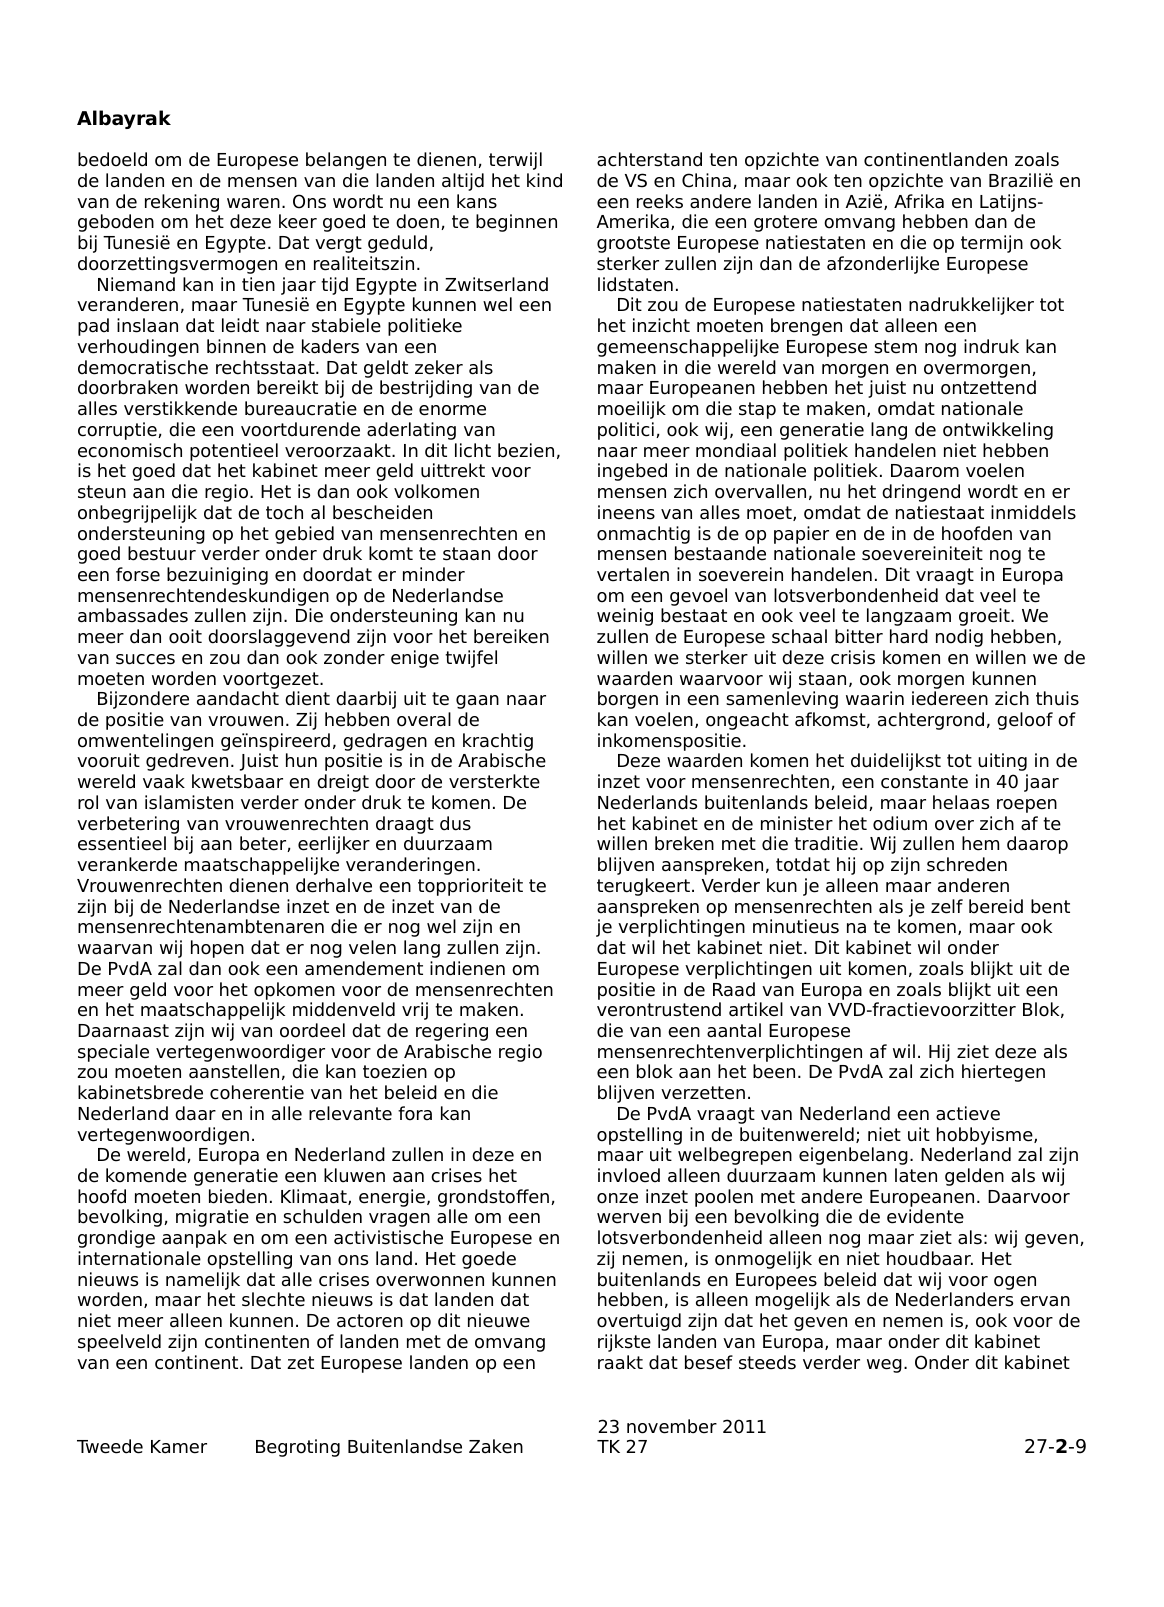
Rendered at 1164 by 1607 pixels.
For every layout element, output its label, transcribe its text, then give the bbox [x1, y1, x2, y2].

text Bijzondere aandacht dient daarbij uit te gaan naar de positie van vrouwen. Zij hebben overal de omwentelingen geïnspireerd, gedragen en krachtig vooruit gedreven. Juist hun positie is in de Arabische wereld vaak kwetsbaar en dreigt door de versterkte rol van islamisten verder onder druk te komen. De verbetering van vrouwenrechten draagt dus essentieel bij aan beter, eerlijker en duurzaam verankerde maatschappelijke veranderingen. Vrouwenrechten dienen derhalve een topprioriteit te zijn bij de Nederlandse inzet en de inzet van de mensenrechtenambtenaren die er nog wel zijn en waarvan wij hopen dat er nog velen lang zullen zijn. De PvdA zal dan ook een amendement indienen om meer geld voor het opkomen voor de mensenrechten en het maatschappelijk middenveld vrij te maken. Daarnaast zijn wij van oordeel dat de regering een speciale vertegenwoordiger voor de Arabische regio zou moeten aanstellen, die kan toezien op kabinetsbrede coherentie van het beleid en die Nederland daar en in alle relevante fora kan vertegenwoordigen. [77, 689, 567, 1145]
text De PvdA vraagt van Nederland een actieve opstelling in de buitenwereld; niet uit hobbyisme, maar uit welbegrepen eigenbelang. Nederland zal zijn invloed alleen duurzaam kunnen laten gelden als wij onze inzet poolen met andere Europeanen. Daarvoor werven bij een bevolking die de evidente lotsverbondenheid alleen nog maar ziet als: wij geven, zij nemen, is onmogelijk en niet houdbaar. Het buitenlands en Europees beleid dat wij voor ogen hebben, is alleen mogelijk als de Nederlanders ervan overtuigd zijn dat het geven en nemen is, ook voor de rijkste landen van Europa, maar onder dit kabinet raakt dat besef steeds verder weg. Onder dit kabinet [596, 1104, 1087, 1373]
text achterstand ten opzichte van continentlanden zoals de VS en China, maar ook ten opzichte van Brazilië en een reeks andere landen in Azië, Afrika en Latijns-Amerika, die een grotere omvang hebben dan de grootste Europese natiestaten en die op termijn ook sterker zullen zijn dan de afzonderlijke Europese lidstaten. [596, 150, 1087, 295]
text Dit zou de Europese natiestaten nadrukkelijker tot het inzicht moeten brengen dat alleen een gemeenschappelijke Europese stem nog indruk kan maken in die wereld van morgen en overmorgen, maar Europeanen hebben het juist nu ontzettend moeilijk om die stap te maken, omdat nationale politici, ook wij, een generatie lang de ontwikkeling naar meer mondiaal politiek handelen niet hebben ingebed in de nationale politiek. Daarom voelen mensen zich overvallen, nu het dringend wordt en er ineens van alles moet, omdat de natiestaat inmiddels onmachtig is de op papier en de in de hoofden van mensen bestaande nationale soevereiniteit nog te vertalen in soeverein handelen. Dit vraagt in Europa om een gevoel van lotsverbondenheid dat veel te weinig bestaat en ook veel te langzaam groeit. We zullen de Europese schaal bitter hard nodig hebben, willen we sterker uit deze crisis komen en willen we de waarden waarvoor wij staan, ook morgen kunnen borgen in een samenleving waarin iedereen zich thuis kan voelen, ongeacht afkomst, achtergrond, geloof of inkomenspositie. [596, 295, 1087, 751]
text Deze waarden komen het duidelijkst tot uiting in de inzet voor mensenrechten, een constante in 40 jaar Nederlands buitenlands beleid, maar helaas roepen het kabinet en de minister het odium over zich af te willen breken met die traditie. Wij zullen hem daarop blijven aanspreken, totdat hij op zijn schreden terugkeert. Verder kun je alleen maar anderen aanspreken op mensenrechten als je zelf bereid bent je verplichtingen minutieus na te komen, maar ook dat wil het kabinet niet. Dit kabinet wil onder Europese verplichtingen uit komen, zoals blijkt uit de positie in de Raad van Europa en zoals blijkt uit een verontrustend artikel van VVD-fractievoorzitter Blok, die van een aantal Europese mensenrechtenverplichtingen af wil. Hij ziet deze als een blok aan het been. De PvdA zal zich hiertegen blijven verzetten. [596, 751, 1087, 1104]
text bedoeld om de Europese belangen te dienen, terwijl de landen en de mensen van die landen altijd het kind van de rekening waren. Ons wordt nu een kans geboden om het deze keer goed te doen, te beginnen bij Tunesië en Egypte. Dat vergt geduld, doorzettingsvermogen en realiteitszin. [77, 150, 567, 274]
text Niemand kan in tien jaar tijd Egypte in Zwitserland veranderen, maar Tunesië en Egypte kunnen wel een pad inslaan dat leidt naar stabiele politieke verhoudingen binnen de kaders van een democratische rechtsstaat. Dat geldt zeker als doorbraken worden bereikt bij de bestrijding van de alles verstikkende bureaucratie en de enorme corruptie, die een voortdurende aderlating van economisch potentieel veroorzaakt. In dit licht bezien, is het goed dat het kabinet meer geld uittrekt voor steun aan die regio. Het is dan ook volkomen onbegrijpelijk dat de toch al bescheiden ondersteuning op het gebied van mensenrechten en goed bestuur verder onder druk komt te staan door een forse bezuiniging en doordat er minder mensenrechtendeskundigen op de Nederlandse ambassades zullen zijn. Die ondersteuning kan nu meer dan ooit doorslaggevend zijn voor het bereiken van succes en zou dan ook zonder enige twijfel moeten worden voortgezet. [77, 274, 567, 689]
text De wereld, Europa en Nederland zullen in deze en de komende generatie een kluwen aan crises het hoofd moeten bieden. Klimaat, energie, grondstoffen, bevolking, migratie en schulden vragen alle om een grondige aanpak en om een activistische Europese en internationale opstelling van ons land. Het goede nieuws is namelijk dat alle crises overwonnen kunnen worden, maar het slechte nieuws is dat landen dat niet meer alleen kunnen. De actoren op dit nieuwe speelveld zijn continenten of landen met de omvang van een continent. Dat zet Europese landen op een [77, 1145, 567, 1373]
